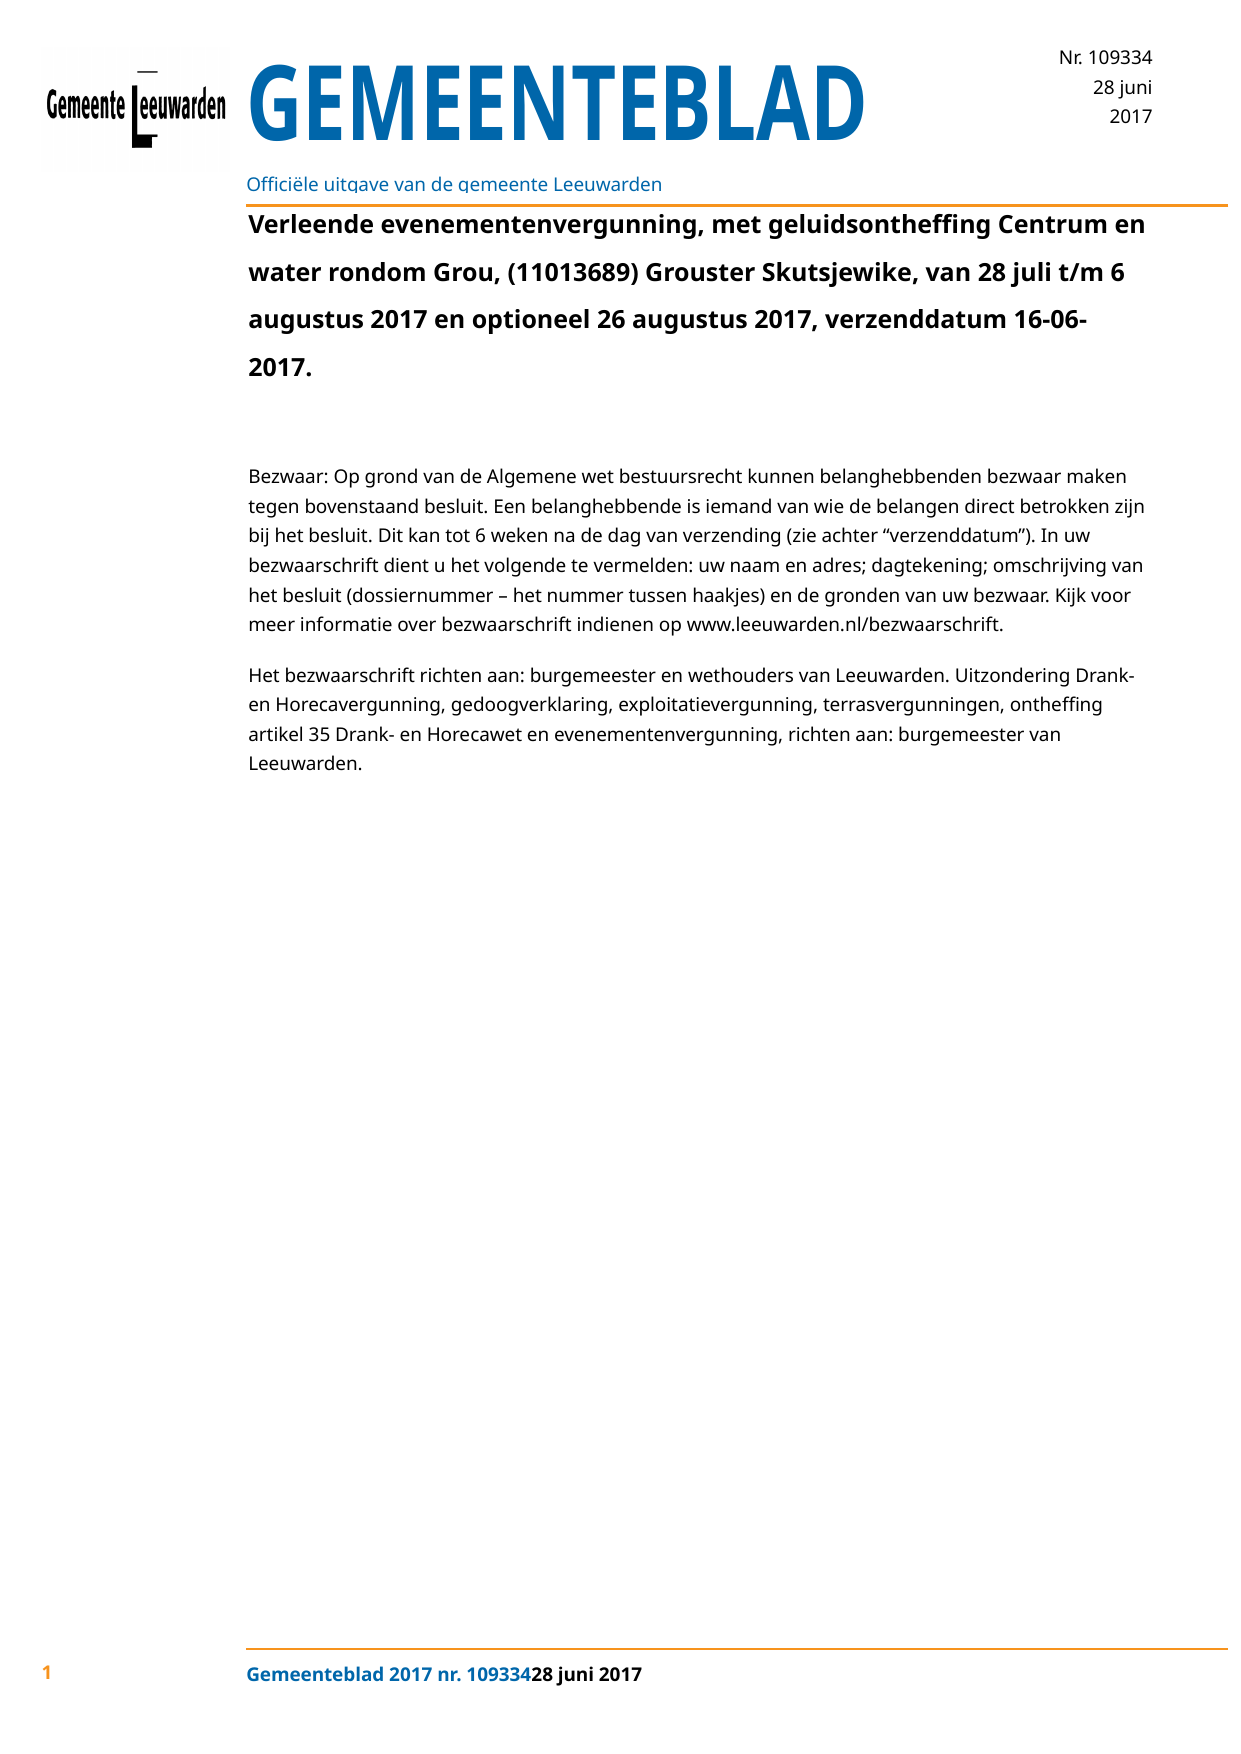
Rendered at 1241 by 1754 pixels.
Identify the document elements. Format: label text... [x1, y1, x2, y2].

text Het bezwaarschrift richten aan: burgemeester en wethouders van Leeuwarden. Uitzondering Drank- en Horecavergunning, gedoogverklaring, exploitatievergunning, terrasvergunningen, ontheffing artikel 35 Drank- en Horecawet en evenementenvergunning, richten aan: burgemeester van Leeuwarden. [248, 662, 1152, 776]
text Verleende evenementenvergunning, met geluidsontheffing Centrum en water rondom Grou, (11013689) Grouster Skutsjewike, van 28 juli t/m 6 augustus 2017 en optioneel 26 augustus 2017, verzenddatum 16-06-2017. [248, 207, 1152, 384]
picture [41, 47, 231, 172]
text Bezwaar: Op grond van de Algemene wet bestuursrecht kunnen belanghebbenden bezwaar maken tegen bovenstaand besluit. Een belanghebbende is iemand van wie de belangen direct betrokken zijn bij het besluit. Dit kan tot 6 weken na de dag van verzending (zie achter “verzenddatum”). In uw bezwaarschrift dient u het volgende te vermelden: uw naam en adres; dagtekening; omschrijving van het besluit (dossiernummer – het nummer tussen haakjes) en de gronden van uw bezwaar. Kijk voor meer informatie over bezwaarschrift indienen op www.leeuwarden.nl/bezwaarschrift. [248, 463, 1152, 637]
